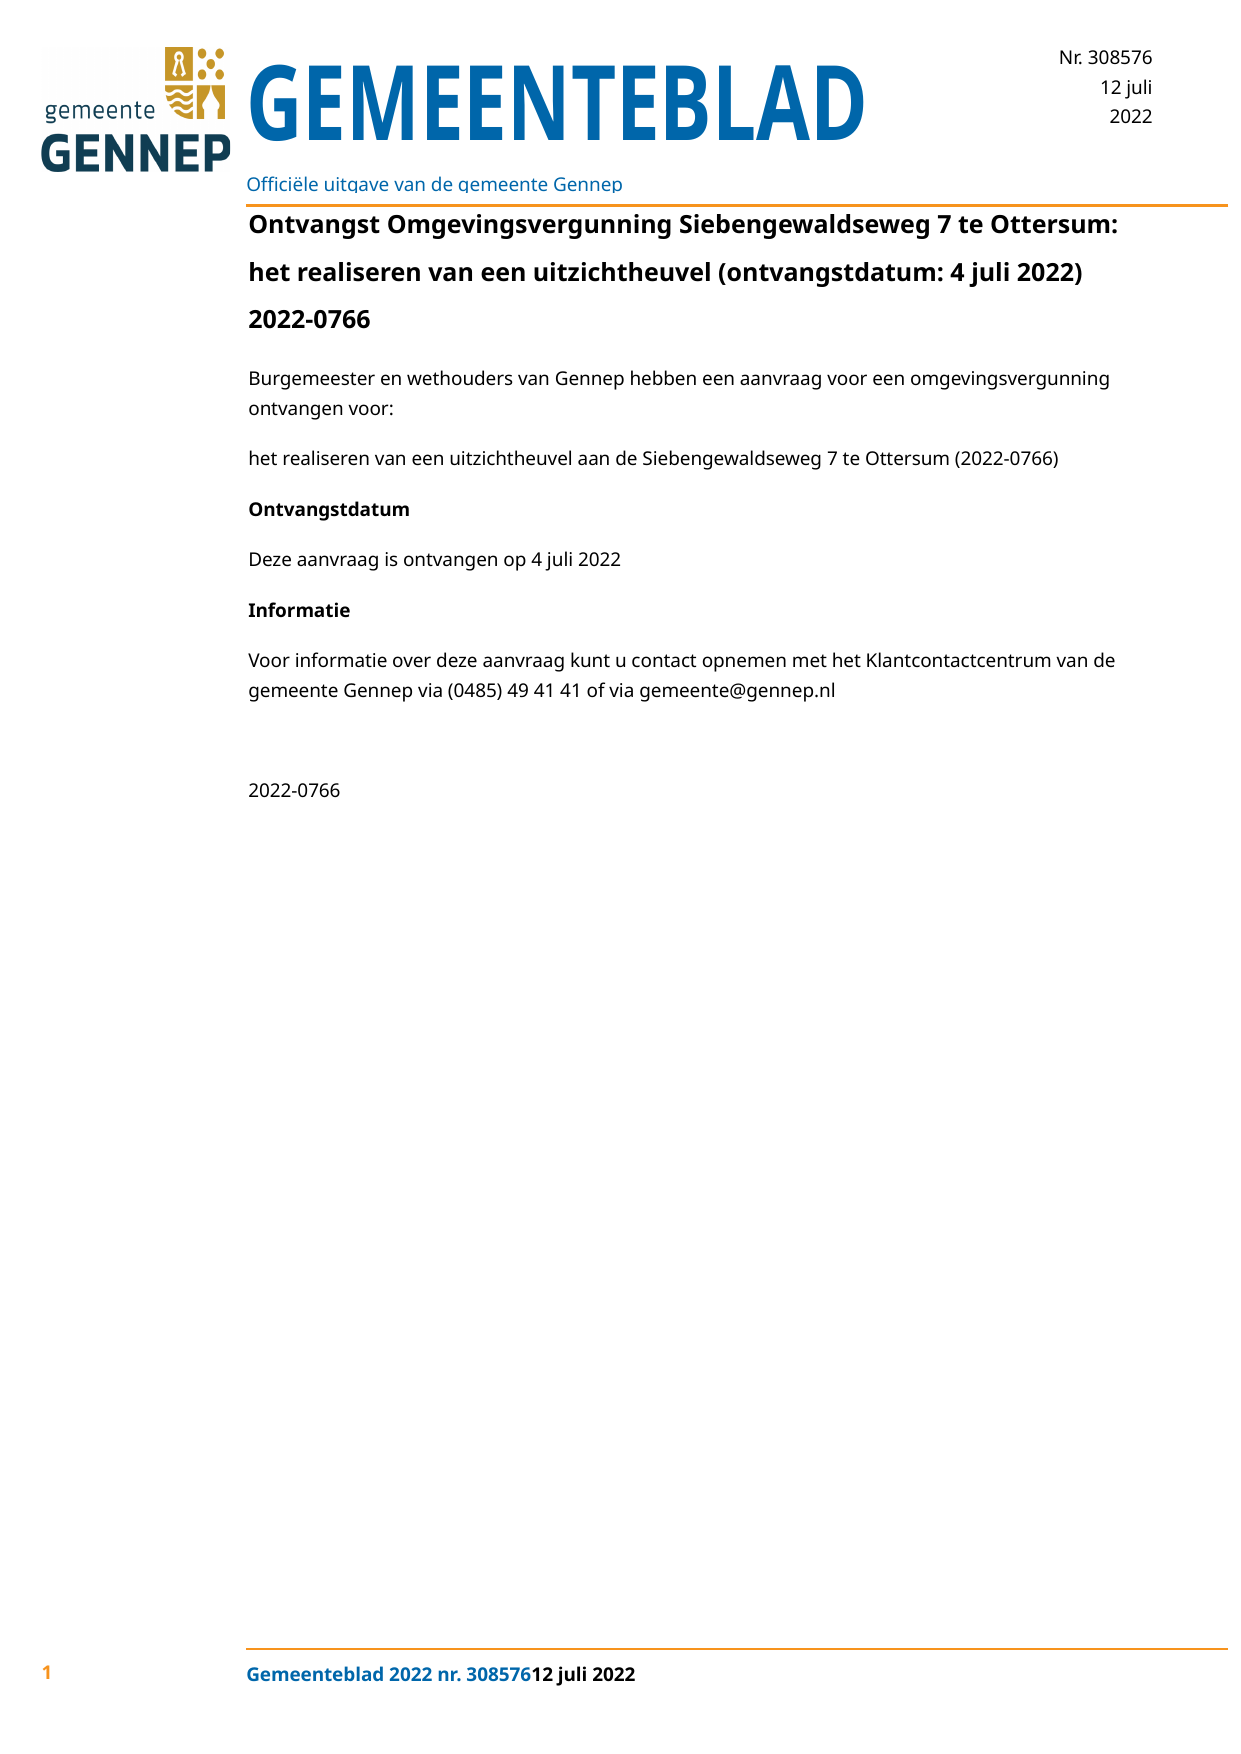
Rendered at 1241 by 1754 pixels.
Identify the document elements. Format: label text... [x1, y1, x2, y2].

picture [41, 47, 231, 172]
text 2022-0766 [248, 778, 1152, 803]
text Voor informatie over deze aanvraag kunt u contact opnemen met het Klantcontactcentrum van de gemeente Gennep via (0485) 49 41 41 of via gemeente@gennep.nl [248, 647, 1152, 702]
text Informatie [248, 597, 1152, 622]
text Ontvangst Omgevingsvergunning Siebengewaldseweg 7 te Ottersum: het realiseren van een uitzichtheuvel (ontvangstdatum: 4 juli 2022) 2022-0766 [248, 207, 1152, 336]
text Ontvangstdatum [248, 496, 1152, 522]
text Burgemeester en wethouders van Gennep hebben een aanvraag voor een omgevingsvergunning ontvangen voor: [248, 366, 1152, 421]
text het realiseren van een uitzichtheuvel aan de Siebengewaldseweg 7 te Ottersum (2022-0766) [248, 446, 1152, 471]
text Deze aanvraag is ontvangen op 4 juli 2022 [248, 546, 1152, 572]
